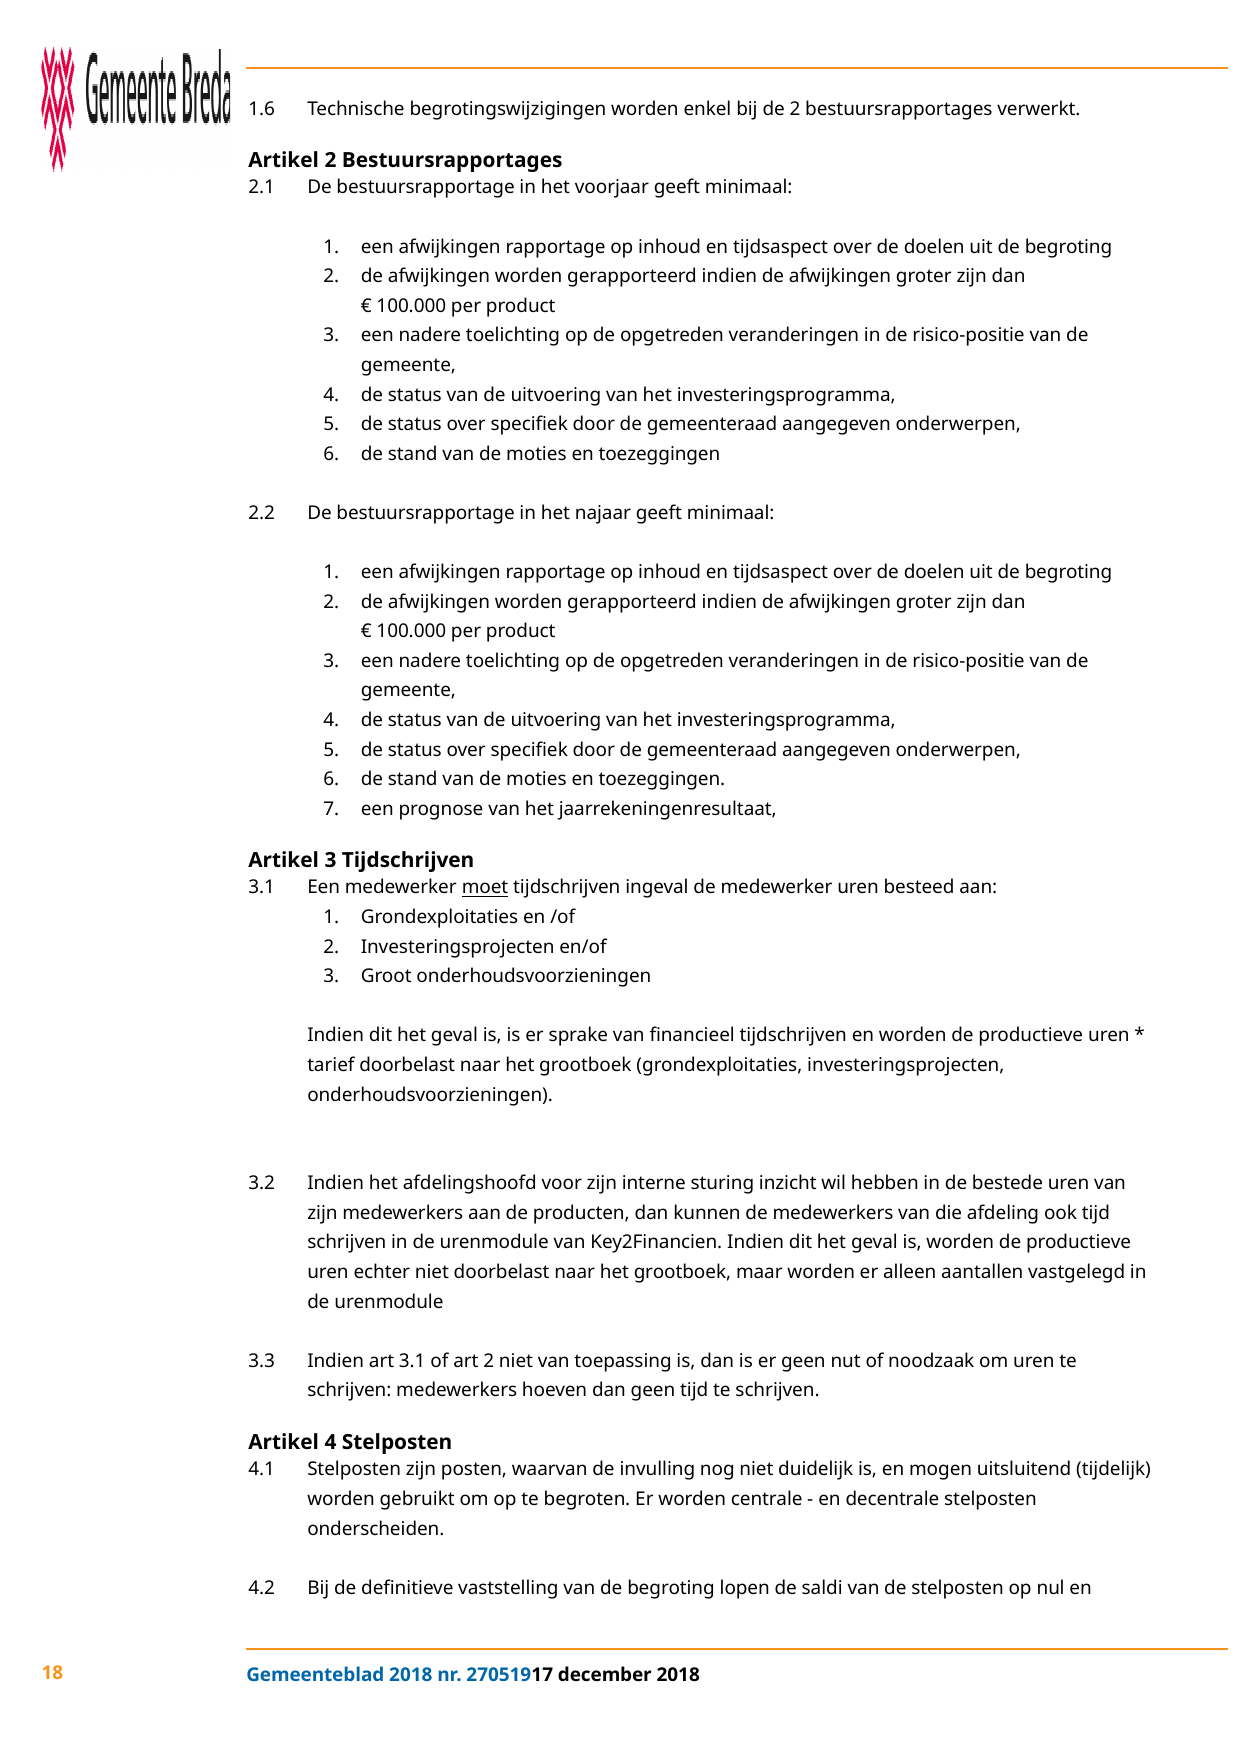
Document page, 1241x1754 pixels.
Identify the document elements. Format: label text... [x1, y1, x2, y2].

list Stelposten zijn posten, waarvan de invulling nog niet duidelijk is, en mogen uitsluitend (tijdelijk) worden gebruikt om op te begroten. Er worden centrale - en decentrale stelposten onderscheiden. [248, 1456, 1152, 1540]
list de stand van de moties en toezeggingen [323, 440, 1152, 466]
list € 100.000 per product [323, 617, 1152, 643]
list Een medewerker moet tijdschrijven ingeval de medewerker uren besteed aan: [248, 874, 1152, 899]
list een nadere toelichting op de opgetreden veranderingen in de risico-positie van de gemeente, [323, 647, 1152, 702]
list De bestuursrapportage in het najaar geeft minimaal: [248, 499, 1152, 525]
list Technische begrotingswijzigingen worden enkel bij de 2 bestuursrapportages verwerkt. [248, 95, 1152, 121]
list een afwijkingen rapportage op inhoud en tijdsaspect over de doelen uit de begroting [323, 558, 1152, 584]
text Artikel 2 Bestuursrapportages [248, 145, 1152, 174]
list Indien het afdelingshoofd voor zijn interne sturing inzicht wil hebben in de bestede uren van zijn medewerkers aan de producten, dan kunnen de medewerkers van die afdeling ook tijd schrijven in de urenmodule van Key2Financien. Indien dit het geval is, worden de productieve uren echter niet doorbelast naar het grootboek, maar worden er alleen aantallen vastgelegd in de urenmodule [248, 1169, 1152, 1314]
list Groot onderhoudsvoorzieningen [323, 962, 1152, 988]
picture [41, 47, 231, 172]
text Artikel 4 Stelposten [248, 1427, 1152, 1456]
list een nadere toelichting op de opgetreden veranderingen in de risico-positie van de gemeente, [323, 322, 1152, 377]
list de status van de uitvoering van het investeringsprogramma, [323, 381, 1152, 406]
list de afwijkingen worden gerapporteerd indien de afwijkingen groter zijn dan [323, 262, 1152, 288]
list de status over specifiek door de gemeenteraad aangegeven onderwerpen, [323, 736, 1152, 761]
list de status over specifiek door de gemeenteraad aangegeven onderwerpen, [323, 410, 1152, 436]
list een afwijkingen rapportage op inhoud en tijdsaspect over de doelen uit de begroting [323, 233, 1152, 258]
list de status van de uitvoering van het investeringsprogramma, [323, 706, 1152, 732]
list € 100.000 per product [323, 292, 1152, 318]
list Bij de definitieve vaststelling van de begroting lopen de saldi van de stelposten op nul en [248, 1574, 1152, 1599]
list Investeringsprojecten en/of [323, 933, 1152, 959]
list Indien art 3.1 of art 2 niet van toepassing is, dan is er geen nut of noodzaak om uren te schrijven: medewerkers hoeven dan geen tijd te schrijven. [248, 1347, 1152, 1402]
list de afwijkingen worden gerapporteerd indien de afwijkingen groter zijn dan [323, 588, 1152, 613]
list Grondexploitaties en /of [323, 903, 1152, 929]
list de stand van de moties en toezeggingen. [323, 765, 1152, 791]
list De bestuursrapportage in het voorjaar geeft minimaal: [248, 174, 1152, 199]
list Indien dit het geval is, is er sprake van financieel tijdschrijven en worden de productieve uren * tarief doorbelast naar het grootboek (grondexploitaties, investeringsprojecten, onderhoudsvoorzieningen). [248, 1022, 1152, 1107]
text Artikel 3 Tijdschrijven [248, 845, 1152, 874]
list een prognose van het jaarrekeningenresultaat, [323, 795, 1152, 821]
